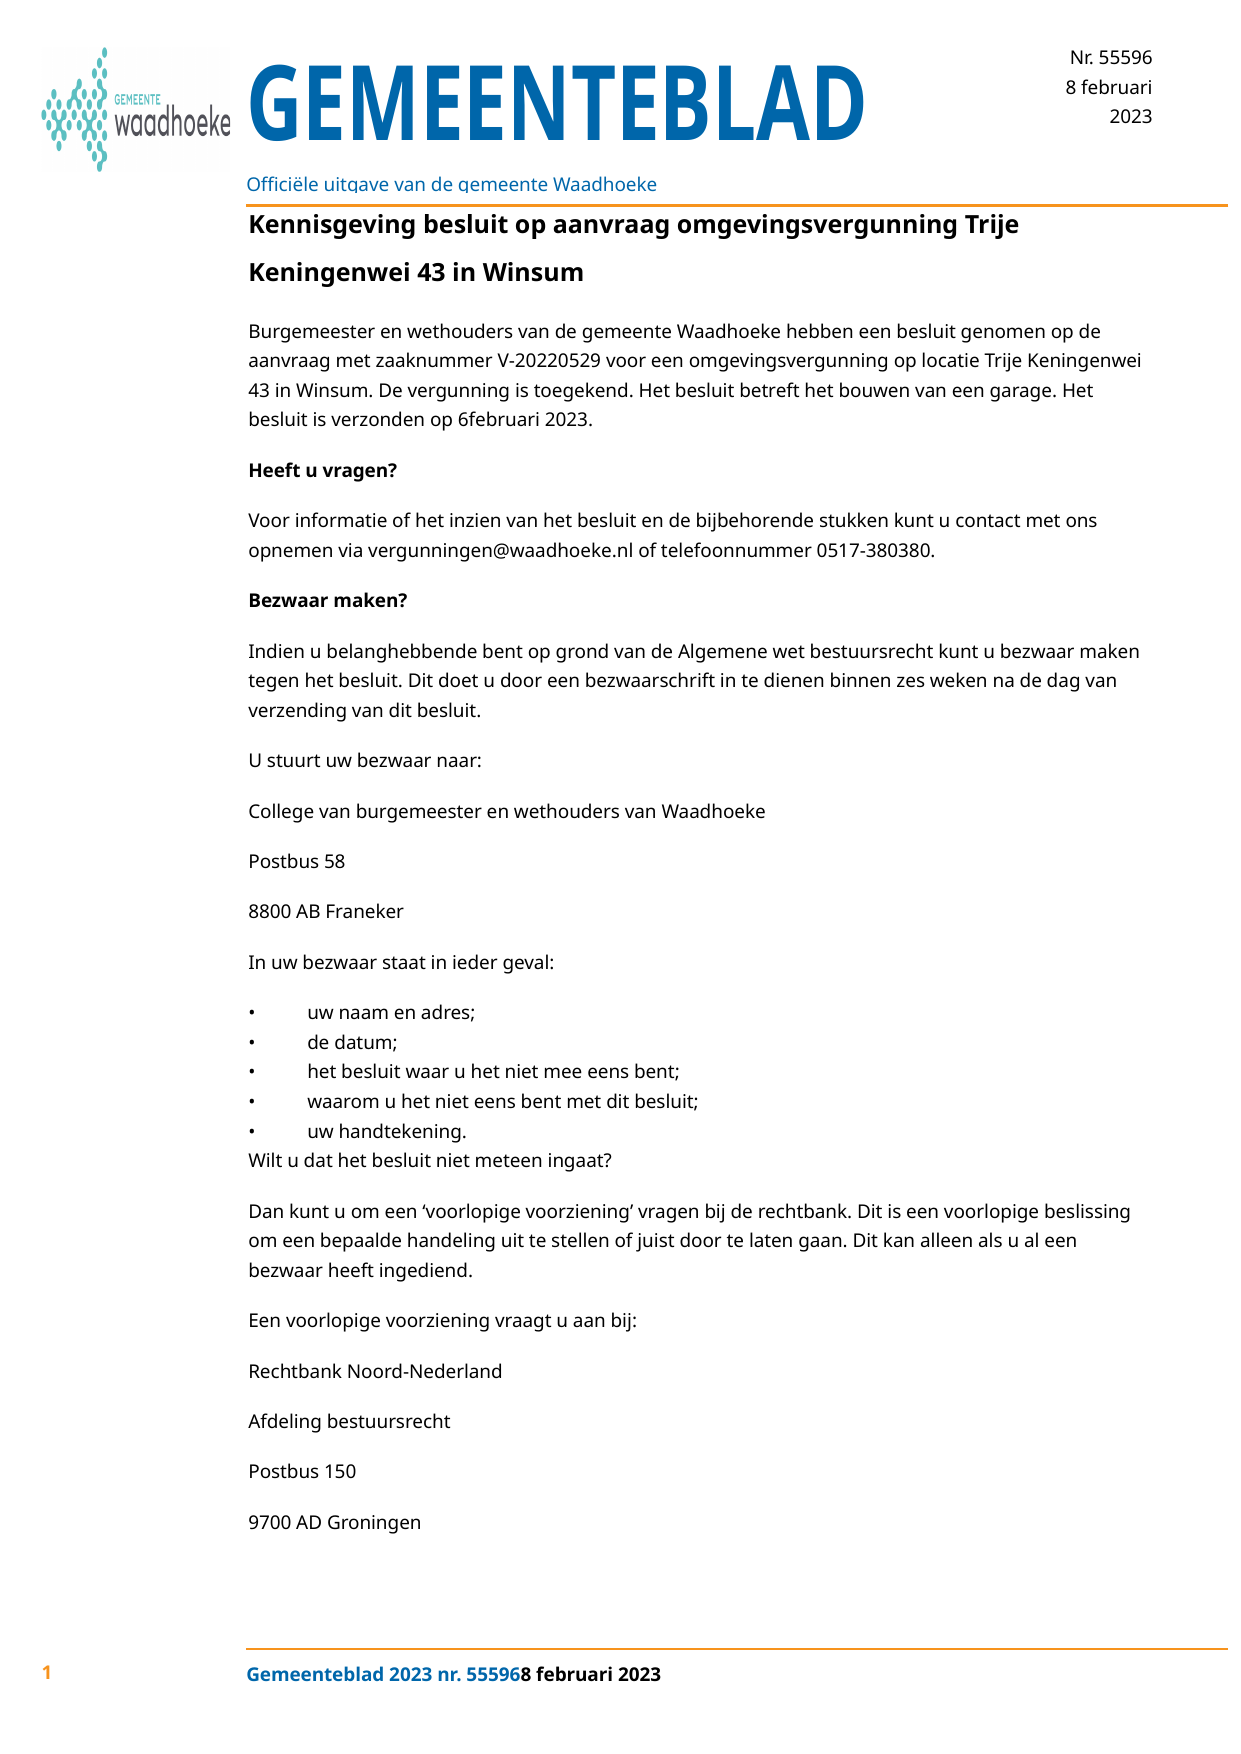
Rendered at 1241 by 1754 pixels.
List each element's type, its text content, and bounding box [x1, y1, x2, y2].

text Postbus 150 [248, 1459, 1152, 1484]
text 9700 AD Groningen [248, 1509, 1152, 1535]
text Bezwaar maken? [248, 587, 1152, 613]
text Een voorlopige voorziening vraagt u aan bij: [248, 1307, 1152, 1333]
text Wilt u dat het besluit niet meteen ingaat? [248, 1147, 1152, 1173]
text U stuurt uw bezwaar naar: [248, 747, 1152, 773]
list de datum; [248, 1029, 1152, 1055]
text 8800 AB Franeker [248, 899, 1152, 924]
text In uw bezwaar staat in ieder geval: [248, 949, 1152, 975]
text Indien u belanghebbende bent op grond van de Algemene wet bestuursrecht kunt u bezwaar maken tegen het besluit. Dit doet u door een bezwaarschrift in te dienen binnen zes weken na de dag van verzending van dit besluit. [248, 638, 1152, 723]
list uw handtekening. [248, 1118, 1152, 1144]
text Dan kunt u om een ‘voorlopige voorziening’ vragen bij de rechtbank. Dit is een voorlopige beslissing om een bepaalde handeling uit te stellen of juist door te laten gaan. Dit kan alleen als u al een bezwaar heeft ingediend. [248, 1198, 1152, 1283]
text Postbus 58 [248, 848, 1152, 874]
text Kennisgeving besluit op aanvraag omgevingsvergunning Trije Keningenwei 43 in Winsum [248, 207, 1152, 288]
text Burgemeester en wethouders van de gemeente Waadhoeke hebben een besluit genomen op de aanvraag met zaaknummer V-20220529 voor een omgevingsvergunning op locatie Trije Keningenwei 43 in Winsum. De vergunning is toegekend. Het besluit betreft het bouwen van een garage. Het besluit is verzonden op 6februari 2023. [248, 318, 1152, 432]
text Heeft u vragen? [248, 457, 1152, 483]
text Voor informatie of het inzien van het besluit en de bijbehorende stukken kunt u contact met ons opnemen via vergunningen@waadhoeke.nl of telefoonnummer 0517-380380. [248, 507, 1152, 563]
list het besluit waar u het niet mee eens bent; [248, 1059, 1152, 1084]
list uw naam en adres; [248, 999, 1152, 1025]
text Afdeling bestuursrecht [248, 1408, 1152, 1434]
list waarom u het niet eens bent met dit besluit; [248, 1088, 1152, 1114]
picture [41, 47, 231, 172]
text College van burgemeester en wethouders van Waadhoeke [248, 798, 1152, 824]
text Rechtbank Noord-Nederland [248, 1358, 1152, 1384]
